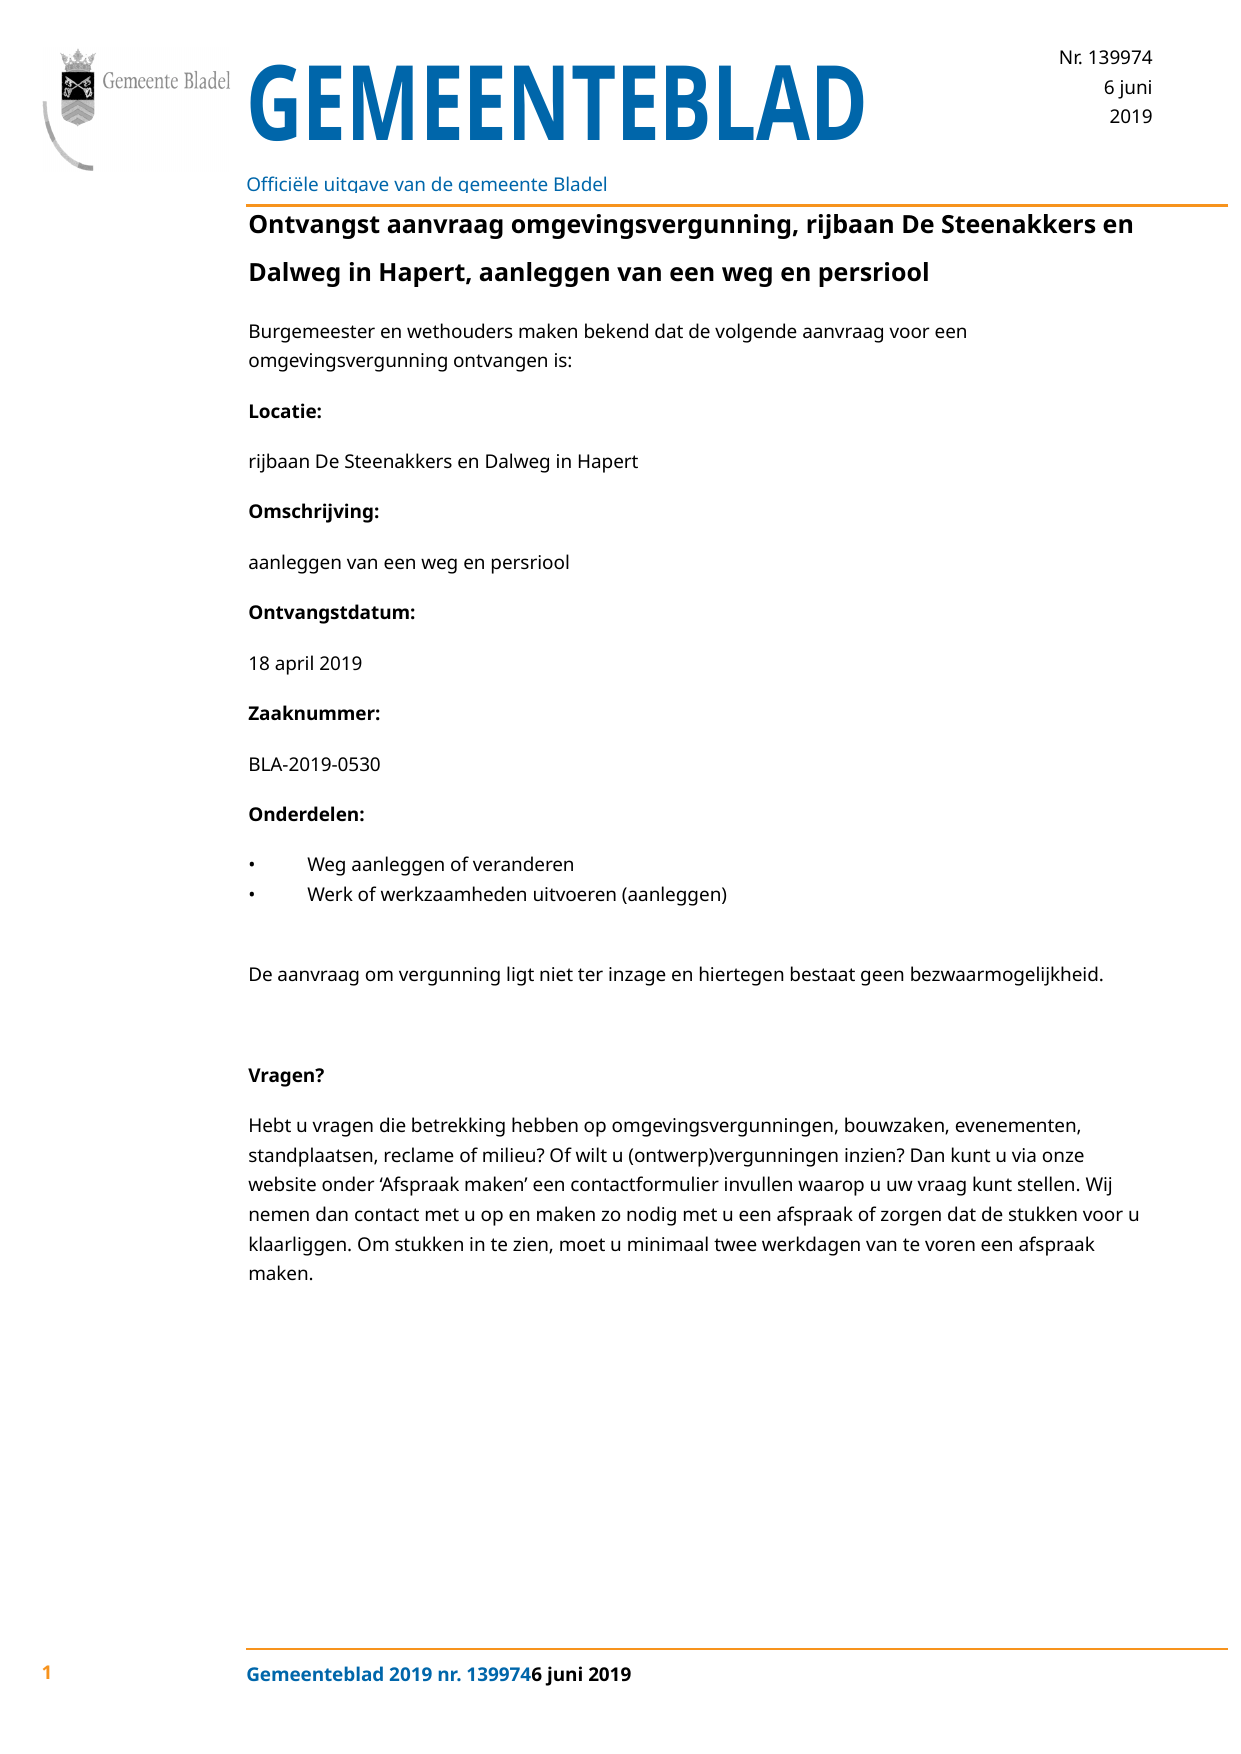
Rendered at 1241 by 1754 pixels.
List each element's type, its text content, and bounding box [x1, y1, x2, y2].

text 18 april 2019 [248, 650, 1152, 676]
text Hebt u vragen die betrekking hebben op omgevingsvergunningen, bouwzaken, evenementen, standplaatsen, reclame of milieu? Of wilt u (ontwerp)vergunningen inzien? Dan kunt u via onze website onder ‘Afspraak maken’ een contactformulier invullen waarop u uw vraag kunt stellen. Wij nemen dan contact met u op en maken zo nodig met u een afspraak of zorgen dat de stukken voor u klaarliggen. Om stukken in te zien, moet u minimaal twee werkdagen van te voren een afspraak maken. [248, 1112, 1152, 1286]
text aanleggen van een weg en persriool [248, 549, 1152, 575]
text Omschrijving: [248, 499, 1152, 524]
text rijbaan De Steenakkers en Dalweg in Hapert [248, 448, 1152, 474]
picture [41, 47, 231, 172]
text Onderdelen: [248, 801, 1152, 827]
text De aanvraag om vergunning ligt niet ter inzage en hiertegen bestaat geen bezwaarmogelijkheid. [248, 961, 1152, 987]
text BLA-2019-0530 [248, 751, 1152, 777]
text Burgemeester en wethouders maken bekend dat de volgende aanvraag voor een omgevingsvergunning ontvangen is: [248, 318, 1152, 373]
text Vragen? [248, 1062, 1152, 1088]
text Zaaknummer: [248, 700, 1152, 726]
text Ontvangstdatum: [248, 599, 1152, 625]
list Weg aanleggen of veranderen [248, 852, 1152, 877]
list Werk of werkzaamheden uitvoeren (aanleggen) [248, 881, 1152, 907]
text Locatie: [248, 398, 1152, 424]
text Ontvangst aanvraag omgevingsvergunning, rijbaan De Steenakkers en Dalweg in Hapert, aanleggen van een weg en persriool [248, 207, 1152, 288]
